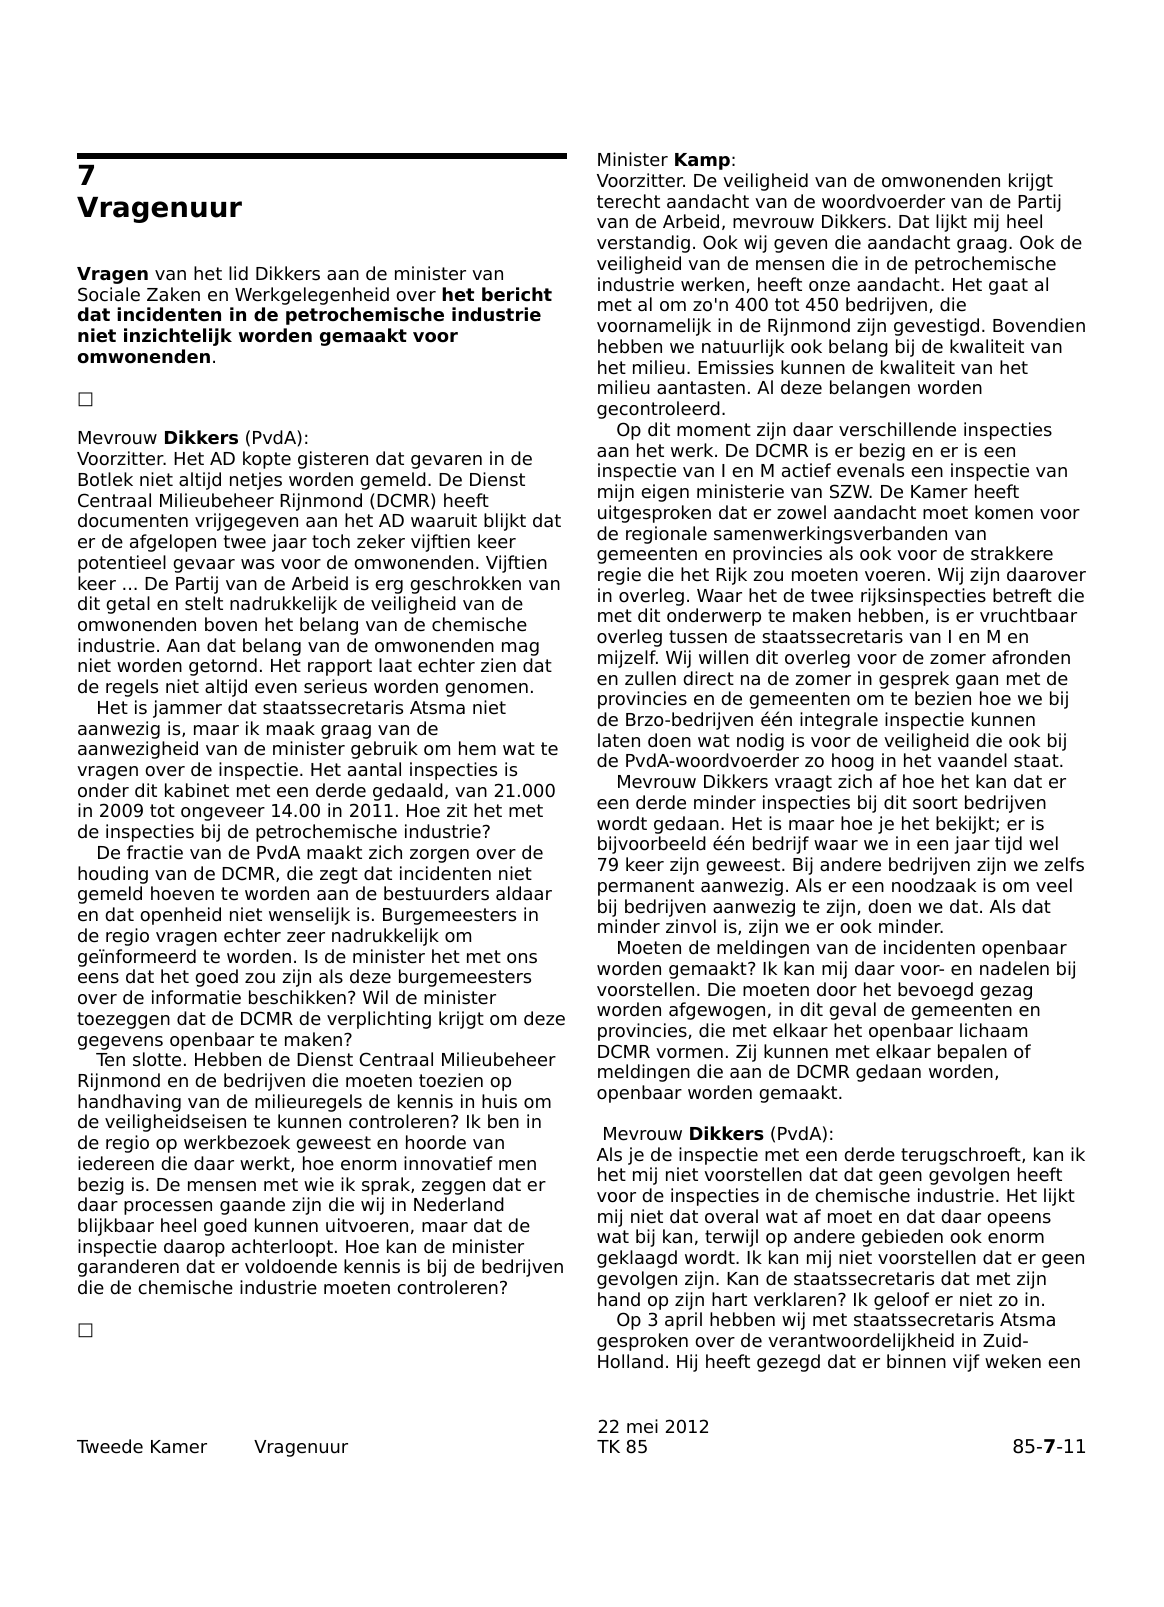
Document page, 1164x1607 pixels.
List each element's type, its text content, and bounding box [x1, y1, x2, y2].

text Mevrouw Dikkers vraagt zich af hoe het kan dat er een derde minder inspecties bij dit soort bedrijven wordt gedaan. Het is maar hoe je het bekijkt; er is bijvoorbeeld één bedrijf waar we in een jaar tijd wel 79 keer zijn geweest. Bij andere bedrijven zijn we zelfs permanent aanwezig. Als er een noodzaak is om veel bij bedrijven aanwezig te zijn, doen we dat. Als dat minder zinvol is, zijn we er ook minder. [596, 772, 1087, 938]
title 7 Vragenuur [77, 159, 567, 224]
text Voorzitter. Het AD kopte gisteren dat gevaren in de Botlek niet altijd netjes worden gemeld. De Dienst Centraal Milieubeheer Rijnmond (DCMR) heeft documenten vrijgegeven aan het AD waaruit blijkt dat er de afgelopen twee jaar toch zeker vijftien keer potentieel gevaar was voor de omwonenden. Vijftien keer ... De Partij van de Arbeid is erg geschrokken van dit getal en stelt nadrukkelijk de veiligheid van de omwonenden boven het belang van de chemische industrie. Aan dat belang van de omwonenden mag niet worden getornd. Het rapport laat echter zien dat de regels niet altijd even serieus worden genomen. [77, 449, 567, 698]
text Voorzitter. De veiligheid van de omwonenden krijgt terecht aandacht van de woordvoerder van de Partij van de Arbeid, mevrouw Dikkers. Dat lijkt mij heel verstandig. Ook wij geven die aandacht graag. Ook de veiligheid van de mensen die in de petrochemische industrie werken, heeft onze aandacht. Het gaat al met al om zo'n 400 tot 450 bedrijven, die voornamelijk in de Rijnmond zijn gevestigd. Bovendien hebben we natuurlijk ook belang bij de kwaliteit van het milieu. Emissies kunnen de kwaliteit van het milieu aantasten. Al deze belangen worden gecontroleerd. [596, 171, 1087, 420]
text Ten slotte. Hebben de Dienst Centraal Milieubeheer Rijnmond en de bedrijven die moeten toezien op handhaving van de milieuregels de kennis in huis om de veiligheidseisen te kunnen controleren? Ik ben in de regio op werkbezoek geweest en hoorde van iedereen die daar werkt, hoe enorm innovatief men bezig is. De mensen met wie ik sprak, zeggen dat er daar processen gaande zijn die wij in Nederland blijkbaar heel goed kunnen uitvoeren, maar dat de inspectie daarop achterloopt. Hoe kan de minister garanderen dat er voldoende kennis is bij de bedrijven die de chemische industrie moeten controleren? [77, 1050, 567, 1299]
text Het is jammer dat staatssecretaris Atsma niet aanwezig is, maar ik maak graag van de aanwezigheid van de minister gebruik om hem wat te vragen over de inspectie. Het aantal inspecties is onder dit kabinet met een derde gedaald, van 21.000 in 2009 tot ongeveer 14.00 in 2011. Hoe zit het met de inspecties bij de petrochemische industrie? [77, 698, 567, 843]
text Vragen van het lid Dikkers aan de minister van Sociale Zaken en Werkgelegenheid over het bericht dat incidenten in de petrochemische industrie niet inzichtelijk worden gemaakt voor omwonenden. [77, 264, 567, 367]
text Op 3 april hebben wij met staatssecretaris Atsma gesproken over de verantwoordelijkheid in Zuid-Holland. Hij heeft gezegd dat er binnen vijf weken een [596, 1310, 1087, 1372]
text □ [77, 387, 567, 408]
text Mevrouw Dikkers (PvdA): [596, 1124, 1087, 1144]
text Als je de inspectie met een derde terugschroeft, kan ik het mij niet voorstellen dat dat geen gevolgen heeft voor de inspecties in de chemische industrie. Het lijkt mij niet dat overal wat af moet en dat daar opeens wat bij kan, terwijl op andere gebieden ook enorm geklaagd wordt. Ik kan mij niet voorstellen dat er geen gevolgen zijn. Kan de staatssecretaris dat met zijn hand op zijn hart verklaren? Ik geloof er niet zo in. [596, 1144, 1087, 1310]
text Minister Kamp: [596, 150, 1087, 171]
text Op dit moment zijn daar verschillende inspecties aan het werk. De DCMR is er bezig en er is een inspectie van I en M actief evenals een inspectie van mijn eigen ministerie van SZW. De Kamer heeft uitgesproken dat er zowel aandacht moet komen voor de regionale samenwerkingsverbanden van gemeenten en provincies als ook voor de strakkere regie die het Rijk zou moeten voeren. Wij zijn daarover in overleg. Waar het de twee rijksinspecties betreft die met dit onderwerp te maken hebben, is er vruchtbaar overleg tussen de staatssecretaris van I en M en mijzelf. Wij willen dit overleg voor de zomer afronden en zullen direct na de zomer in gesprek gaan met de provincies en de gemeenten om te bezien hoe we bij de Brzo-bedrijven één integrale inspectie kunnen laten doen wat nodig is voor de veiligheid die ook bij de PvdA-woordvoerder zo hoog in het vaandel staat. [596, 420, 1087, 772]
text Moeten de meldingen van de incidenten openbaar worden gemaakt? Ik kan mij daar voor- en nadelen bij voorstellen. Die moeten door het bevoegd gezag worden afgewogen, in dit geval de gemeenten en provincies, die met elkaar het openbaar lichaam DCMR vormen. Zij kunnen met elkaar bepalen of meldingen die aan de DCMR gedaan worden, openbaar worden gemaakt. [596, 938, 1087, 1104]
text □ [77, 1319, 567, 1339]
text De fractie van de PvdA maakt zich zorgen over de houding van de DCMR, die zegt dat incidenten niet gemeld hoeven te worden aan de bestuurders aldaar en dat openheid niet wenselijk is. Burgemeesters in de regio vragen echter zeer nadrukkelijk om geïnformeerd te worden. Is de minister het met ons eens dat het goed zou zijn als deze burgemeesters over de informatie beschikken? Wil de minister toezeggen dat de DCMR de verplichting krijgt om deze gegevens openbaar te maken? [77, 843, 567, 1050]
text Mevrouw Dikkers (PvdA): [77, 428, 567, 449]
